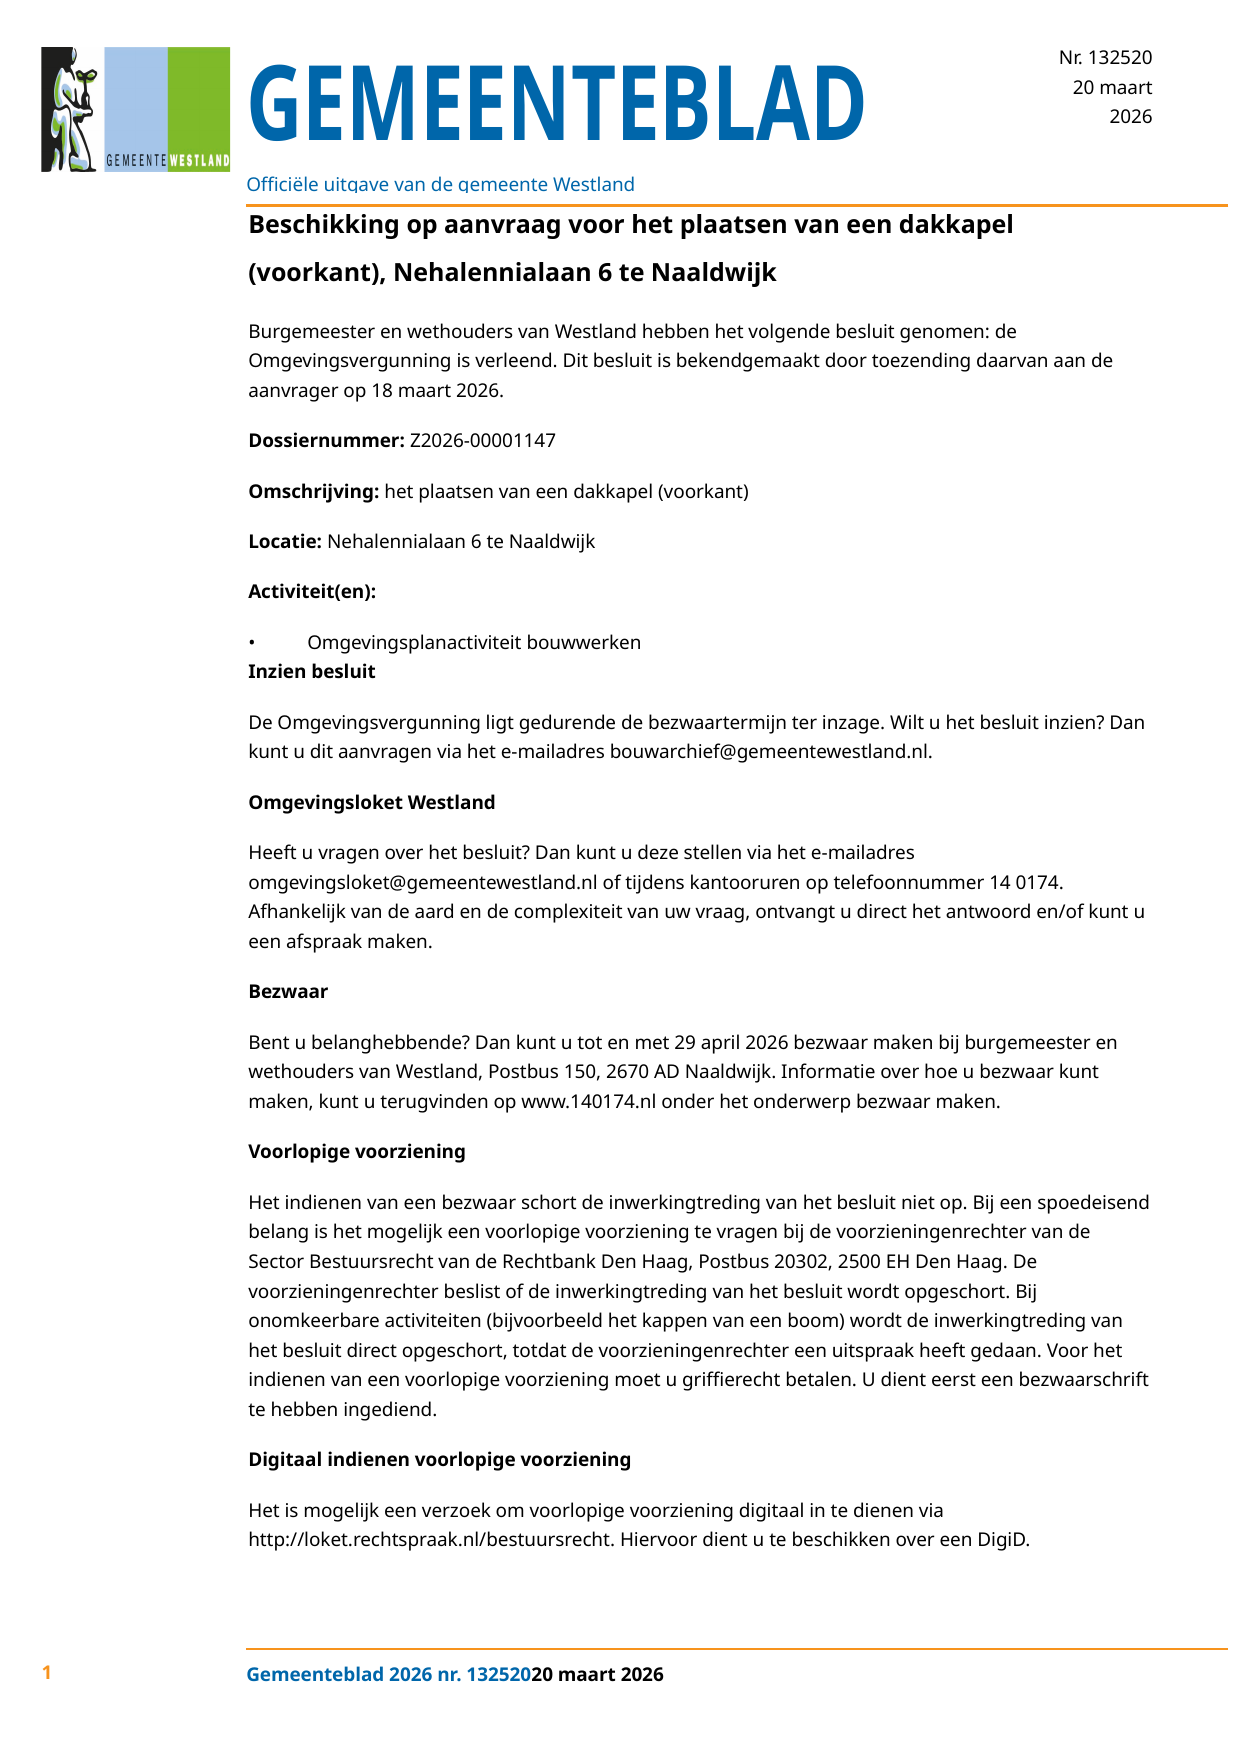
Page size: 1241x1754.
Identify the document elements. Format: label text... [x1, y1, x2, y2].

text Inzien besluit [248, 659, 1152, 684]
text Voorlopige voorziening [248, 1139, 1152, 1164]
text Bezwaar [248, 979, 1152, 1004]
text Digitaal indienen voorlopige voorziening [248, 1447, 1152, 1472]
text Omschrijving: het plaatsen van een dakkapel (voorkant) [248, 478, 1152, 504]
text Bent u belanghebbende? Dan kunt u tot en met 29 april 2026 bezwaar maken bij burgemeester en wethouders van Westland, Postbus 150, 2670 AD Naaldwijk. Informatie over hoe u bezwaar kunt maken, kunt u terugvinden op www.140174.nl onder het onderwerp bezwaar maken. [248, 1029, 1152, 1114]
text Heeft u vragen over het besluit? Dan kunt u deze stellen via het e-mailadres omgevingsloket@gemeentewestland.nl of tijdens kantooruren op telefoonnummer 14 0174. Afhankelijk van de aard en de complexiteit van uw vraag, ontvangt u direct het antwoord en/of kunt u een afspraak maken. [248, 839, 1152, 954]
text Beschikking op aanvraag voor het plaatsen van een dakkapel (voorkant), Nehalennialaan 6 te Naaldwijk [248, 207, 1152, 288]
picture [41, 47, 231, 172]
text De Omgevingsvergunning ligt gedurende de bezwaartermijn ter inzage. Wilt u het besluit inzien? Dan kunt u dit aanvragen via het e-mailadres bouwarchief@gemeentewestland.nl. [248, 709, 1152, 764]
text Locatie: Nehalennialaan 6 te Naaldwijk [248, 528, 1152, 554]
text Het is mogelijk een verzoek om voorlopige voorziening digitaal in te dienen via http://loket.rechtspraak.nl/bestuursrecht. Hiervoor dient u te beschikken over een DigiD. [248, 1497, 1152, 1552]
text Omgevingsloket Westland [248, 789, 1152, 815]
text Dossiernummer: Z2026-00001147 [248, 427, 1152, 453]
text Het indienen van een bezwaar schort de inwerkingtreding van het besluit niet op. Bij een spoedeisend belang is het mogelijk een voorlopige voorziening te vragen bij de voorzieningenrechter van de Sector Bestuursrecht van de Rechtbank Den Haag, Postbus 20302, 2500 EH Den Haag. De voorzieningenrechter beslist of de inwerkingtreding van het besluit wordt opgeschort. Bij onomkeerbare activiteiten (bijvoorbeeld het kappen van een boom) wordt de inwerkingtreding van het besluit direct opgeschort, totdat de voorzieningenrechter een uitspraak heeft gedaan. Voor het indienen van een voorlopige voorziening moet u griffierecht betalen. U dient eerst een bezwaarschrift te hebben ingediend. [248, 1189, 1152, 1422]
list Omgevingsplanactiviteit bouwwerken [248, 629, 1152, 655]
text Activiteit(en): [248, 579, 1152, 604]
text Burgemeester en wethouders van Westland hebben het volgende besluit genomen: de Omgevingsvergunning is verleend. Dit besluit is bekendgemaakt door toezending daarvan aan de aanvrager op 18 maart 2026. [248, 318, 1152, 403]
